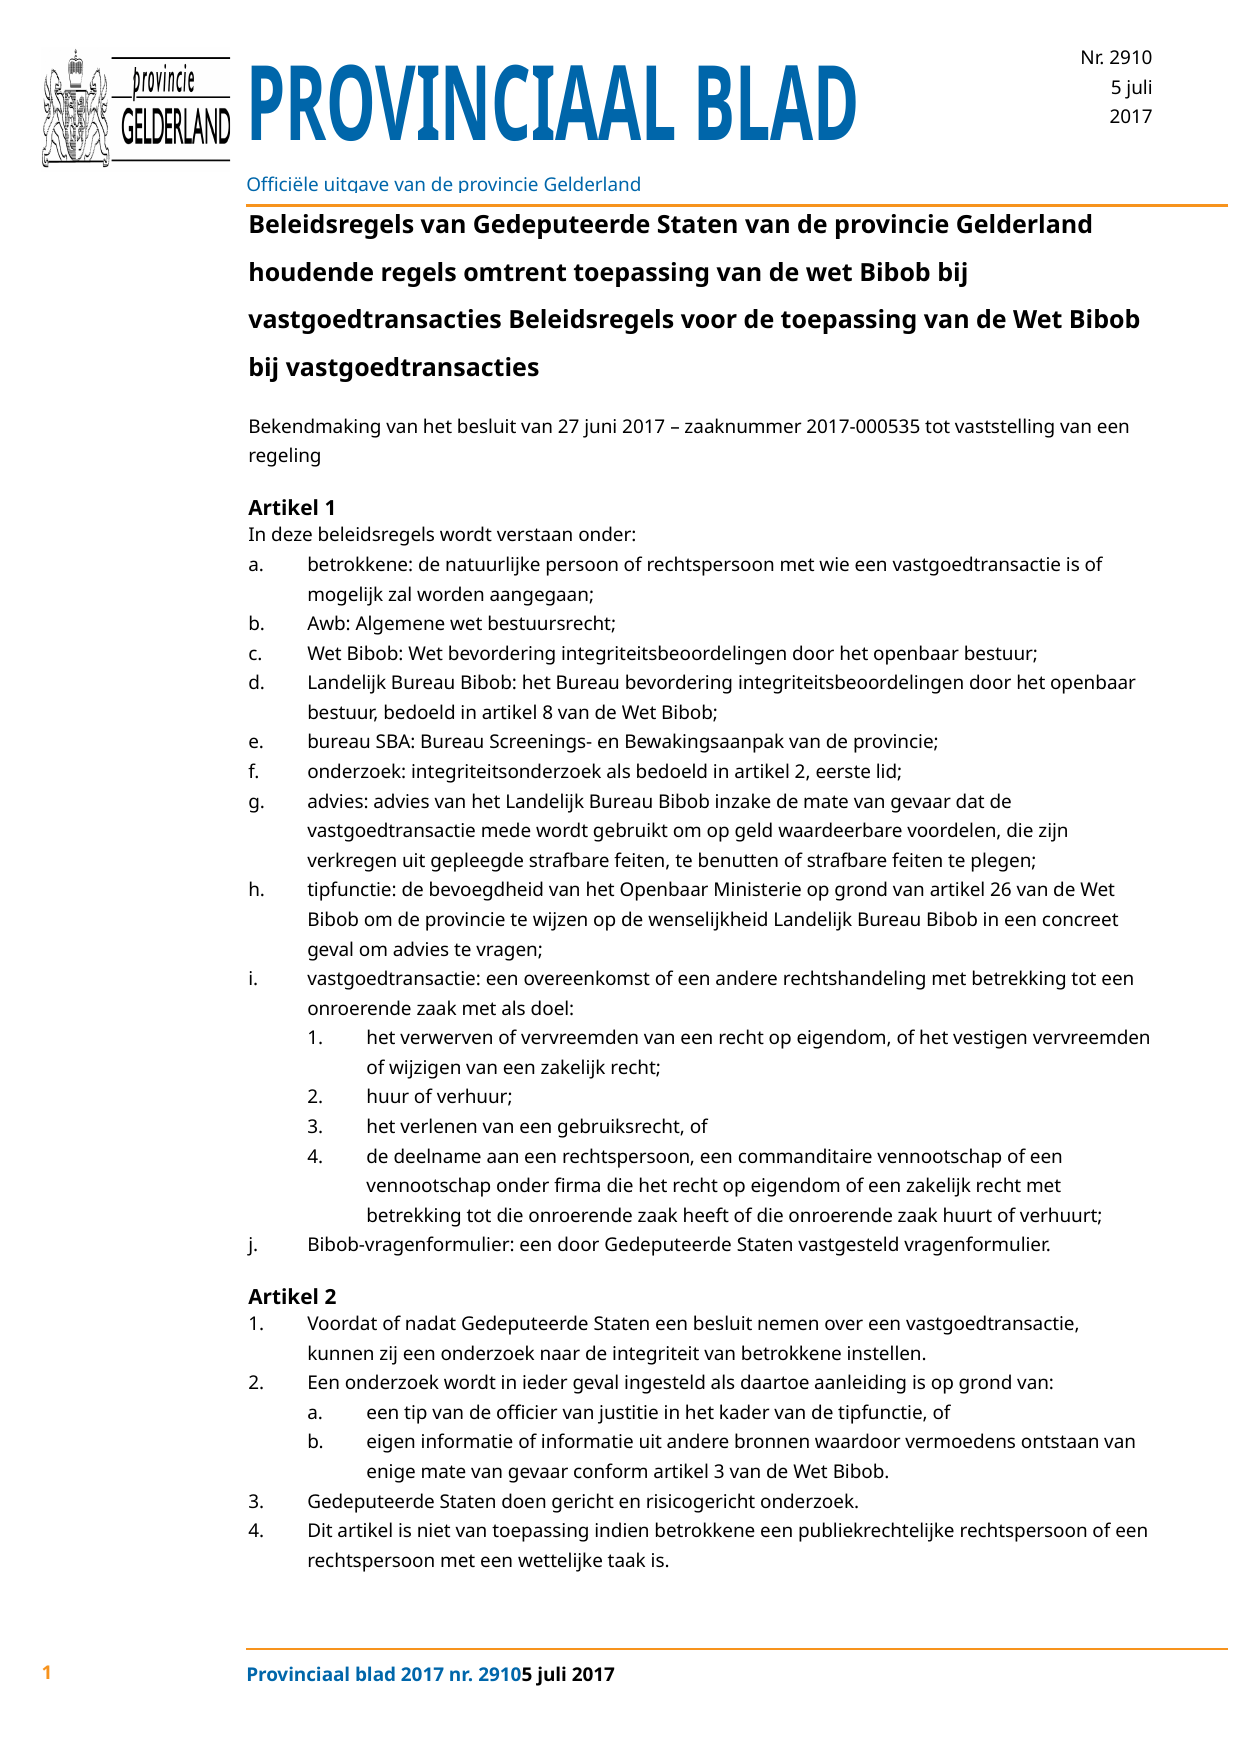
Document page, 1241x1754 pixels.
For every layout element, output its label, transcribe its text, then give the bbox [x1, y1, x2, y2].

list huur of verhuur; [307, 1084, 1152, 1109]
list tipfunctie: de bevoegdheid van het Openbaar Ministerie op grond van artikel 26 van de Wet Bibob om de provincie te wijzen op de wenselijkheid Landelijk Bureau Bibob in een concreet geval om advies te vragen; [248, 877, 1152, 961]
list advies: advies van het Landelijk Bureau Bibob inzake de mate van gevaar dat de vastgoedtransactie mede wordt gebruikt om op geld waardeerbare voordelen, die zijn verkregen uit gepleegde strafbare feiten, te benutten of strafbare feiten te plegen; [248, 788, 1152, 873]
list eigen informatie of informatie uit andere bronnen waardoor vermoedens ontstaan van enige mate van gevaar conform artikel 3 van de Wet Bibob. [307, 1429, 1152, 1484]
list Dit artikel is niet van toepassing indien betrokkene een publiekrechtelijke rechtspersoon of een rechtspersoon met een wettelijke taak is. [248, 1517, 1152, 1573]
list onderzoek: integriteitsonderzoek als bedoeld in artikel 2, eerste lid; [248, 758, 1152, 784]
list Wet Bibob: Wet bevordering integriteitsbeoordelingen door het openbaar bestuur; [248, 640, 1152, 666]
text Artikel 1 [248, 493, 1152, 522]
picture [41, 47, 231, 172]
list het verwerven of vervreemden van een recht op eigendom, of het vestigen vervreemden of wijzigen van een zakelijk recht; [307, 1024, 1152, 1080]
list vastgoedtransactie: een overeenkomst of een andere rechtshandeling met betrekking tot een onroerende zaak met als doel: [248, 965, 1152, 1021]
list de deelname aan een rechtspersoon, een commanditaire vennootschap of een vennootschap onder firma die het recht op eigendom of een zakelijk recht met betrekking tot die onroerende zaak heeft of die onroerende zaak huurt of verhuurt; [307, 1143, 1152, 1228]
list Gedeputeerde Staten doen gericht en risicogericht onderzoek. [248, 1488, 1152, 1514]
list betrokkene: de natuurlijke persoon of rechtspersoon met wie een vastgoedtransactie is of mogelijk zal worden aangegaan; [248, 551, 1152, 606]
text Artikel 2 [248, 1282, 1152, 1310]
list Landelijk Bureau Bibob: het Bureau bevordering integriteitsbeoordelingen door het openbaar bestuur, bedoeld in artikel 8 van de Wet Bibob; [248, 669, 1152, 725]
text Bekendmaking van het besluit van 27 juni 2017 – zaaknummer 2017-000535 tot vaststelling van een regeling [248, 413, 1152, 468]
list Voordat of nadat Gedeputeerde Staten een besluit nemen over een vastgoedtransactie, kunnen zij een onderzoek naar de integriteit van betrokkene instellen. [248, 1310, 1152, 1366]
list Bibob-vragenformulier: een door Gedeputeerde Staten vastgesteld vragenformulier. [248, 1232, 1152, 1257]
text Beleidsregels van Gedeputeerde Staten van de provincie Gelderland houdende regels omtrent toepassing van de wet Bibob bij vastgoedtransacties Beleidsregels voor de toepassing van de Wet Bibob bij vastgoedtransacties [248, 207, 1152, 384]
text In deze beleidsregels wordt verstaan onder: [248, 522, 1152, 547]
list Awb: Algemene wet bestuursrecht; [248, 610, 1152, 636]
list Een onderzoek wordt in ieder geval ingesteld als daartoe aanleiding is op grond van: [248, 1369, 1152, 1395]
list bureau SBA: Bureau Screenings- en Bewakingsaanpak van de provincie; [248, 729, 1152, 754]
list een tip van de officier van justitie in het kader van de tipfunctie, of [307, 1399, 1152, 1425]
list het verlenen van een gebruiksrecht, of [307, 1113, 1152, 1139]
